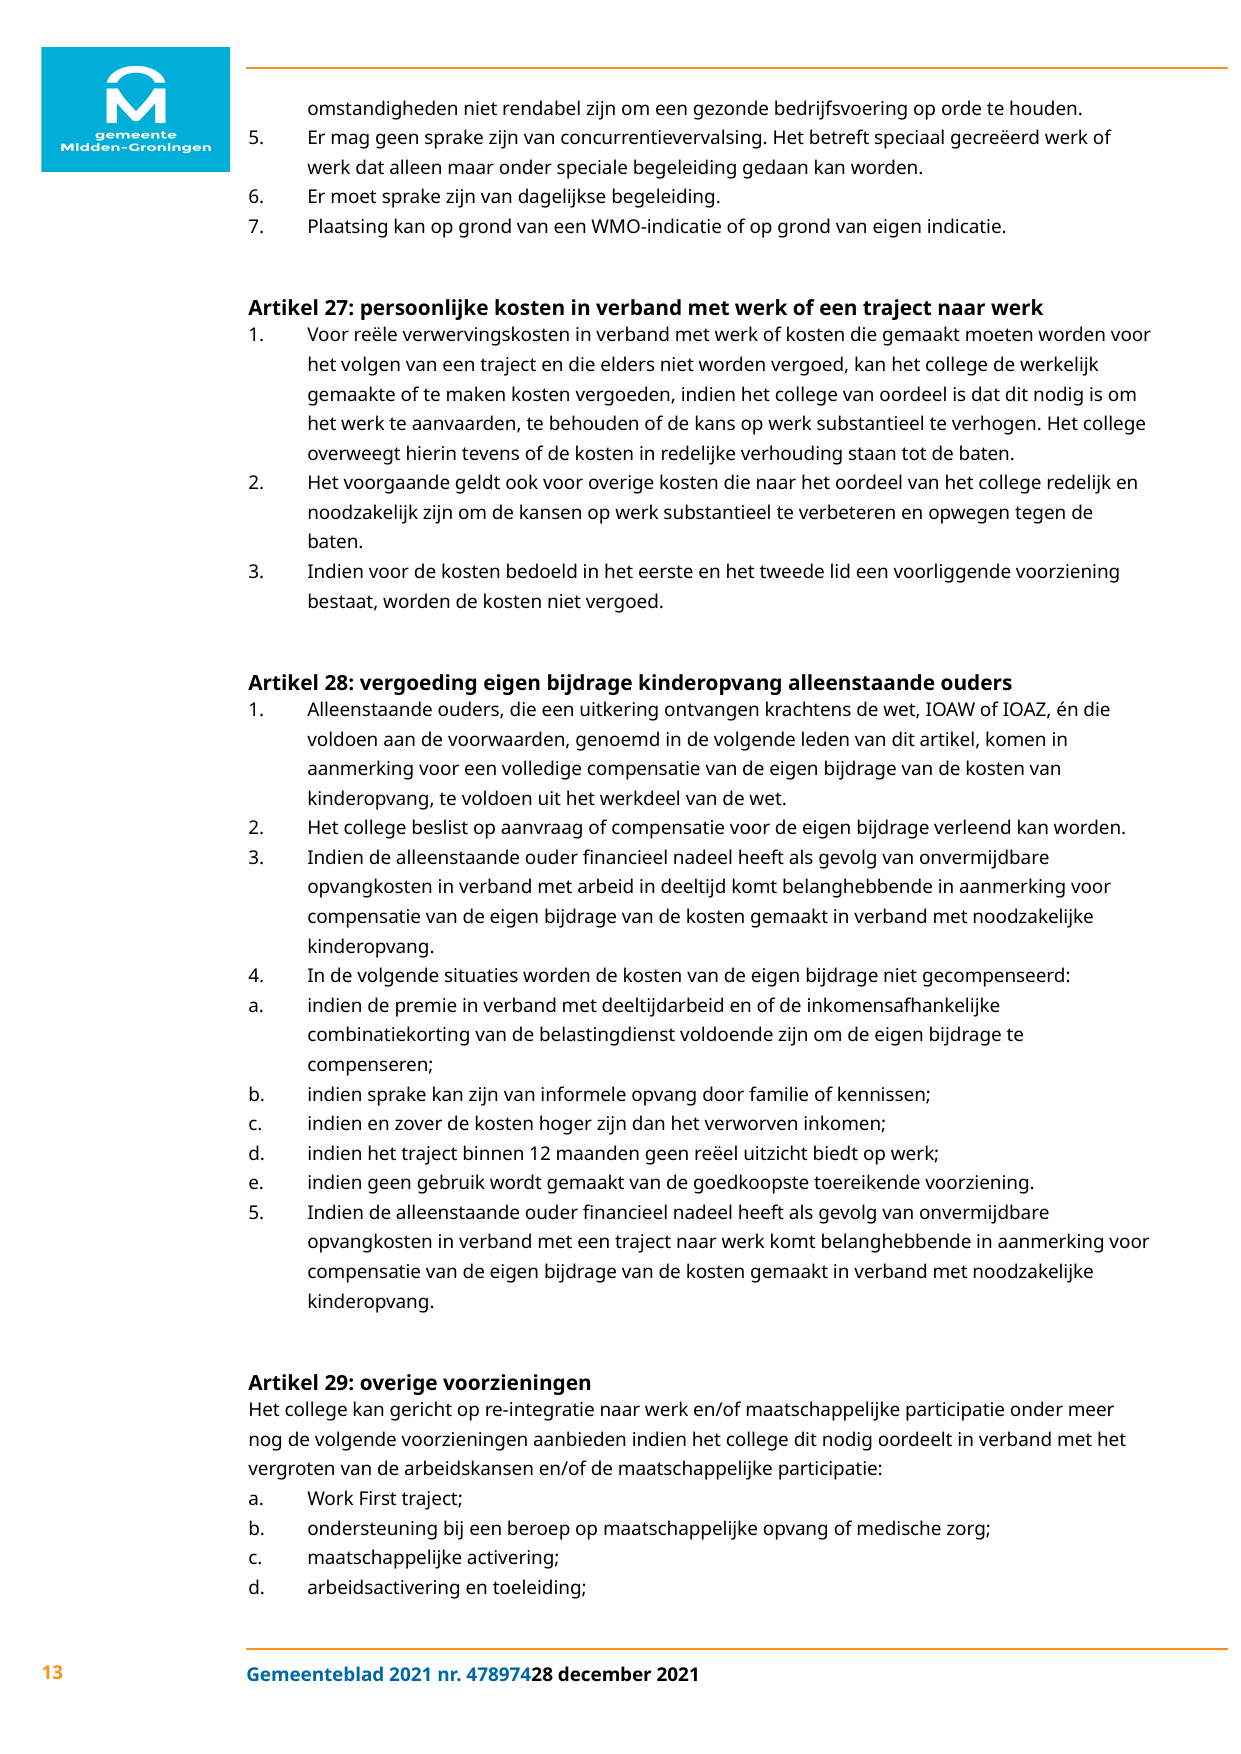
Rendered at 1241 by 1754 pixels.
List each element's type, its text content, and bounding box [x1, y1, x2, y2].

picture [184, 146, 190, 153]
list omstandigheden niet rendabel zijn om een gezonde bedrijfsvoering op orde te houden. [248, 95, 1152, 121]
list In de volgende situaties worden de kosten van de eigen bijdrage niet gecompenseerd: [248, 962, 1152, 988]
list Indien de alleenstaande ouder financieel nadeel heeft als gevolg van onvermijdbare opvangkosten in verband met arbeid in deeltijd komt belanghebbende in aanmerking voor compensatie van de eigen bijdrage van de kosten gemaakt in verband met noodzakelijke kinderopvang. [248, 844, 1152, 959]
text Artikel 27: persoonlijke kosten in verband met werk of een traject naar werk [248, 293, 1152, 322]
text Het college kan gericht op re-integratie naar werk en/of maatschappelijke participatie onder meer nog de volgende voorzieningen aanbieden indien het college dit nodig oordeelt in verband met het vergroten van de arbeidskansen en/of de maatschappelijke participatie: [248, 1396, 1152, 1481]
picture [107, 89, 165, 122]
list Er mag geen sprake zijn van concurrentievervalsing. Het betreft speciaal gecreëerd werk of werk dat alleen maar onder speciale begeleiding gedaan kan worden. [248, 124, 1152, 180]
list indien geen gebruik wordt gemaakt van de goedkoopste toereikende voorziening. [248, 1169, 1152, 1195]
picture [108, 66, 164, 82]
list Het college beslist op aanvraag of compensatie voor de eigen bijdrage verleend kan worden. [248, 814, 1152, 840]
list Het voorgaande geldt ook voor overige kosten die naar het oordeel van het college redelijk en noodzakelijk zijn om de kansen op werk substantieel te verbeteren en opwegen tegen de baten. [248, 469, 1152, 554]
list arbeidsactivering en toeleiding; [248, 1574, 1152, 1599]
text Artikel 28: vergoeding eigen bijdrage kinderopvang alleenstaande ouders [248, 668, 1152, 696]
list indien en zover de kosten hoger zijn dan het verworven inkomen; [248, 1110, 1152, 1136]
text Artikel 29: overige voorzieningen [248, 1368, 1152, 1396]
list Plaatsing kan op grond van een WMO-indicatie of op grond van eigen indicatie. [248, 213, 1152, 239]
list indien het traject binnen 12 maanden geen reëel uitzicht biedt op werk; [248, 1140, 1152, 1166]
list Er moet sprake zijn van dagelijkse begeleiding. [248, 183, 1152, 209]
list Indien de alleenstaande ouder financieel nadeel heeft als gevolg van onvermijdbare opvangkosten in verband met een traject naar werk komt belanghebbende in aanmerking voor compensatie van de eigen bijdrage van de kosten gemaakt in verband met noodzakelijke kinderopvang. [248, 1199, 1152, 1314]
list Work First traject; [248, 1485, 1152, 1511]
list Voor reële verwervingskosten in verband met werk of kosten die gemaakt moeten worden voor het volgen van een traject en die elders niet worden vergoed, kan het college de werkelijk gemaakte of te maken kosten vergoeden, indien het college van oordeel is dat dit nodig is om het werk te aanvaarden, te behouden of de kans op werk substantieel te verhogen. Het college overweegt hierin tevens of de kosten in redelijke verhouding staan tot de baten. [248, 322, 1152, 466]
list Alleenstaande ouders, die een uitkering ontvangen krachtens de wet, IOAW of IOAZ, én die voldoen aan de voorwaarden, genoemd in de volgende leden van dit artikel, komen in aanmerking voor een volledige compensatie van de eigen bijdrage van de kosten van kinderopvang, te voldoen uit het werkdeel van de wet. [248, 696, 1152, 811]
list ondersteuning bij een beroep op maatschappelijke opvang of medische zorg; [248, 1515, 1152, 1540]
list indien sprake kan zijn van informele opvang door familie of kennissen; [248, 1081, 1152, 1107]
list indien de premie in verband met deeltijdarbeid en of de inkomensafhankelijke combinatiekorting van de belastingdienst voldoende zijn om de eigen bijdrage te compenseren; [248, 992, 1152, 1077]
list maatschappelijke activering; [248, 1544, 1152, 1570]
list Indien voor de kosten bedoeld in het eerste en het tweede lid een voorliggende voorziening bestaat, worden de kosten niet vergoed. [248, 558, 1152, 613]
